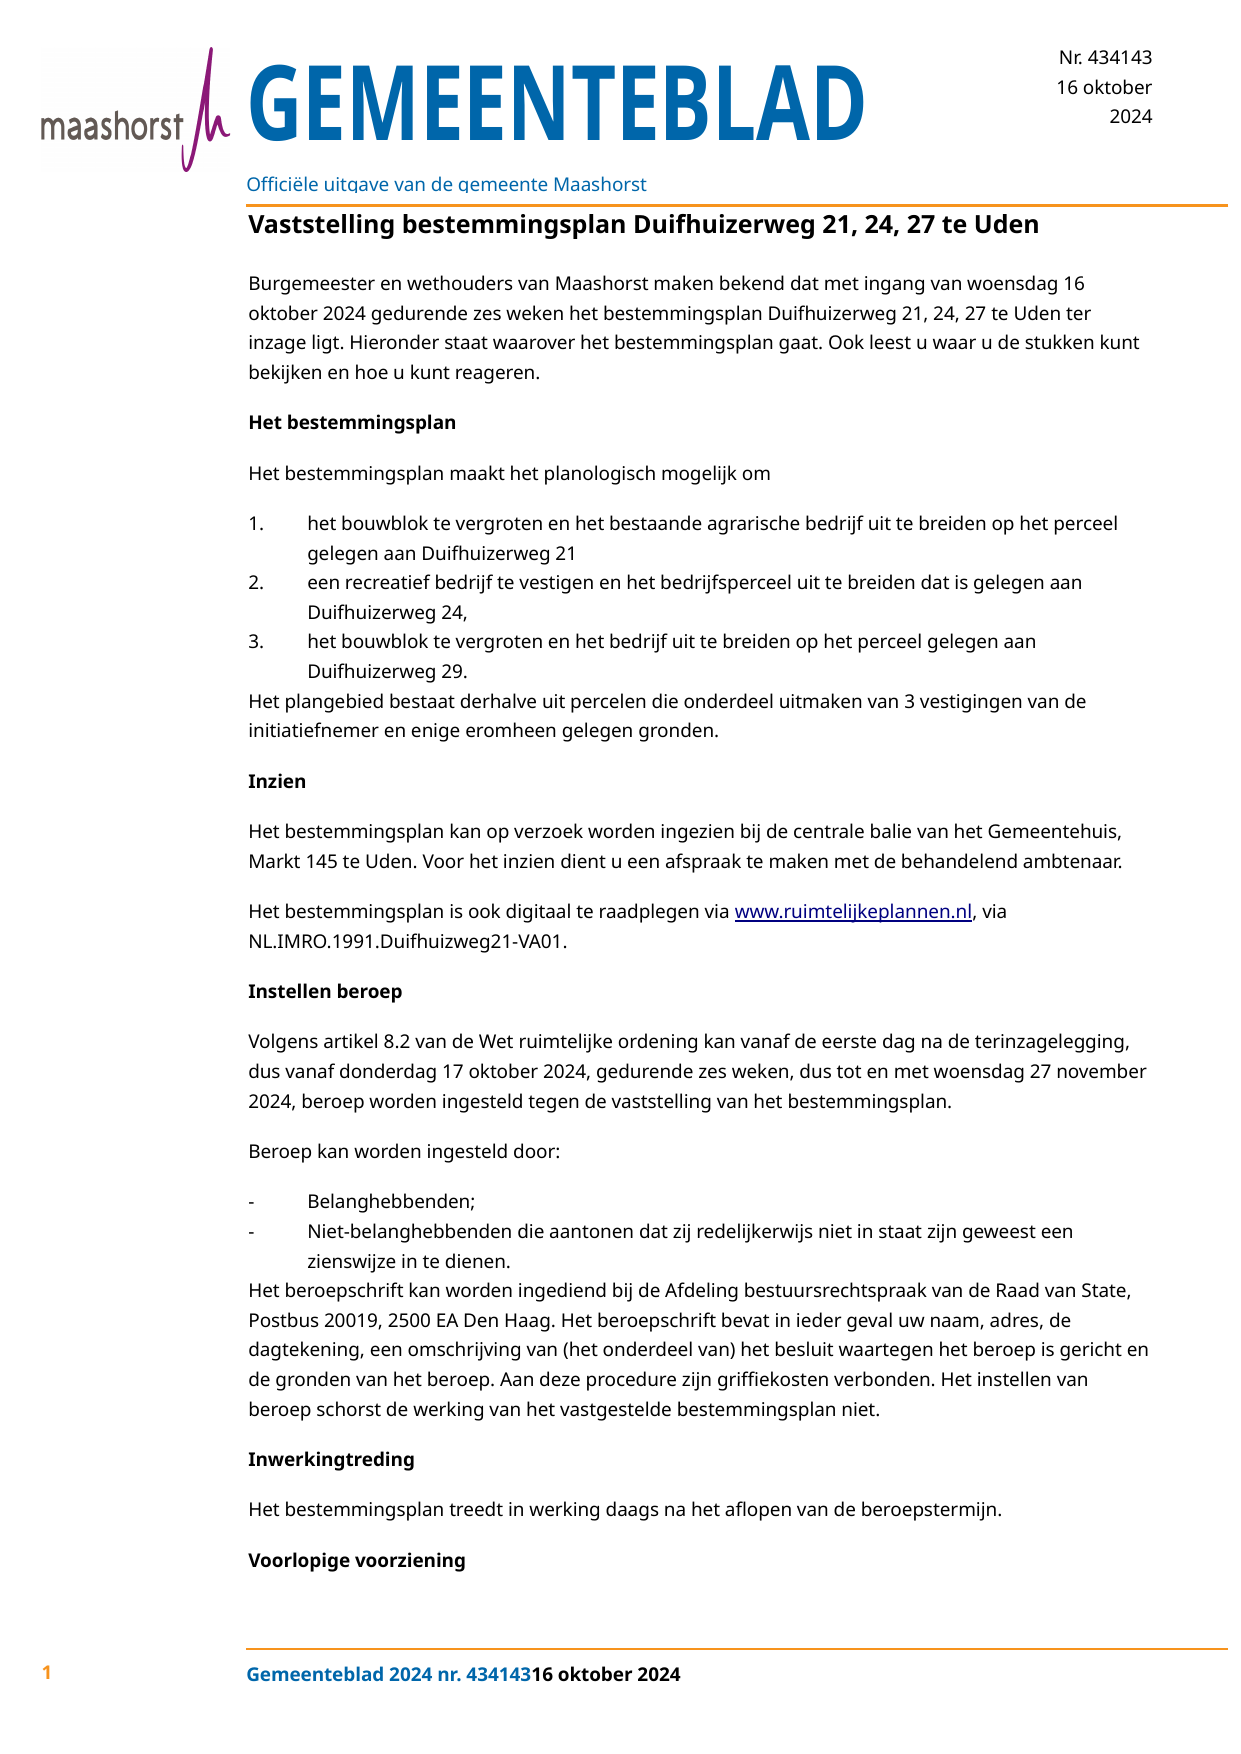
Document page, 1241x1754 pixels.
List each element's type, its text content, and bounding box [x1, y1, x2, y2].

list Belanghebbenden; [248, 1189, 1152, 1214]
list een recreatief bedrijf te vestigen en het bedrijfsperceel uit te breiden dat is gelegen aan Duifhuizerweg 24, [248, 569, 1152, 625]
text Het beroepschrift kan worden ingediend bij de Afdeling bestuursrechtspraak van de Raad van State, Postbus 20019, 2500 EA Den Haag. Het beroepschrift bevat in ieder geval uw naam, adres, de dagtekening, een omschrijving van (het onderdeel van) het besluit waartegen het beroep is gericht en de gronden van het beroep. Aan deze procedure zijn griffiekosten verbonden. Het instellen van beroep schorst de werking van het vastgestelde bestemmingsplan niet. [248, 1277, 1152, 1421]
picture [41, 47, 231, 172]
text Burgemeester en wethouders van Maashorst maken bekend dat met ingang van woensdag 16 oktober 2024 gedurende zes weken het bestemmingsplan Duifhuizerweg 21, 24, 27 te Uden ter inzage ligt. Hieronder staat waarover het bestemmingsplan gaat. Ook leest u waar u de stukken kunt bekijken en hoe u kunt reageren. [248, 270, 1152, 385]
text Het bestemmingsplan [248, 409, 1152, 435]
text Inzien [248, 768, 1152, 793]
text Vaststelling bestemmingsplan Duifhuizerweg 21, 24, 27 te Uden [248, 207, 1152, 241]
text Beroep kan worden ingesteld door: [248, 1138, 1152, 1164]
text Volgens artikel 8.2 van de Wet ruimtelijke ordening kan vanaf de eerste dag na de terinzagelegging, dus vanaf donderdag 17 oktober 2024, gedurende zes weken, dus tot en met woensdag 27 november 2024, beroep worden ingesteld tegen de vaststelling van het bestemmingsplan. [248, 1029, 1152, 1113]
text Voorlopige voorziening [248, 1547, 1152, 1573]
text Het plangebied bestaat derhalve uit percelen die onderdeel uitmaken van 3 vestigingen van de initiatiefnemer en enige eromheen gelegen gronden. [248, 688, 1152, 743]
list Niet-belanghebbenden die aantonen dat zij redelijkerwijs niet in staat zijn geweest een zienswijze in te dienen. [248, 1218, 1152, 1273]
text Het bestemmingsplan is ook digitaal te raadplegen via www.ruimtelijkeplannen.nl, via NL.IMRO.1991.Duifhuizweg21-VA01. [248, 898, 1152, 953]
text Het bestemmingsplan treedt in werking daags na het aflopen van de beroepstermijn. [248, 1497, 1152, 1522]
text Instellen beroep [248, 978, 1152, 1004]
text Het bestemmingsplan maakt het planologisch mogelijk om [248, 460, 1152, 486]
list het bouwblok te vergroten en het bedrijf uit te breiden op het perceel gelegen aan Duifhuizerweg 29. [248, 629, 1152, 684]
list het bouwblok te vergroten en het bestaande agrarische bedrijf uit te breiden op het perceel gelegen aan Duifhuizerweg 21 [248, 510, 1152, 566]
text Het bestemmingsplan kan op verzoek worden ingezien bij de centrale balie van het Gemeentehuis, Markt 145 te Uden. Voor het inzien dient u een afspraak te maken met de behandelend ambtenaar. [248, 818, 1152, 873]
text Inwerkingtreding [248, 1446, 1152, 1472]
